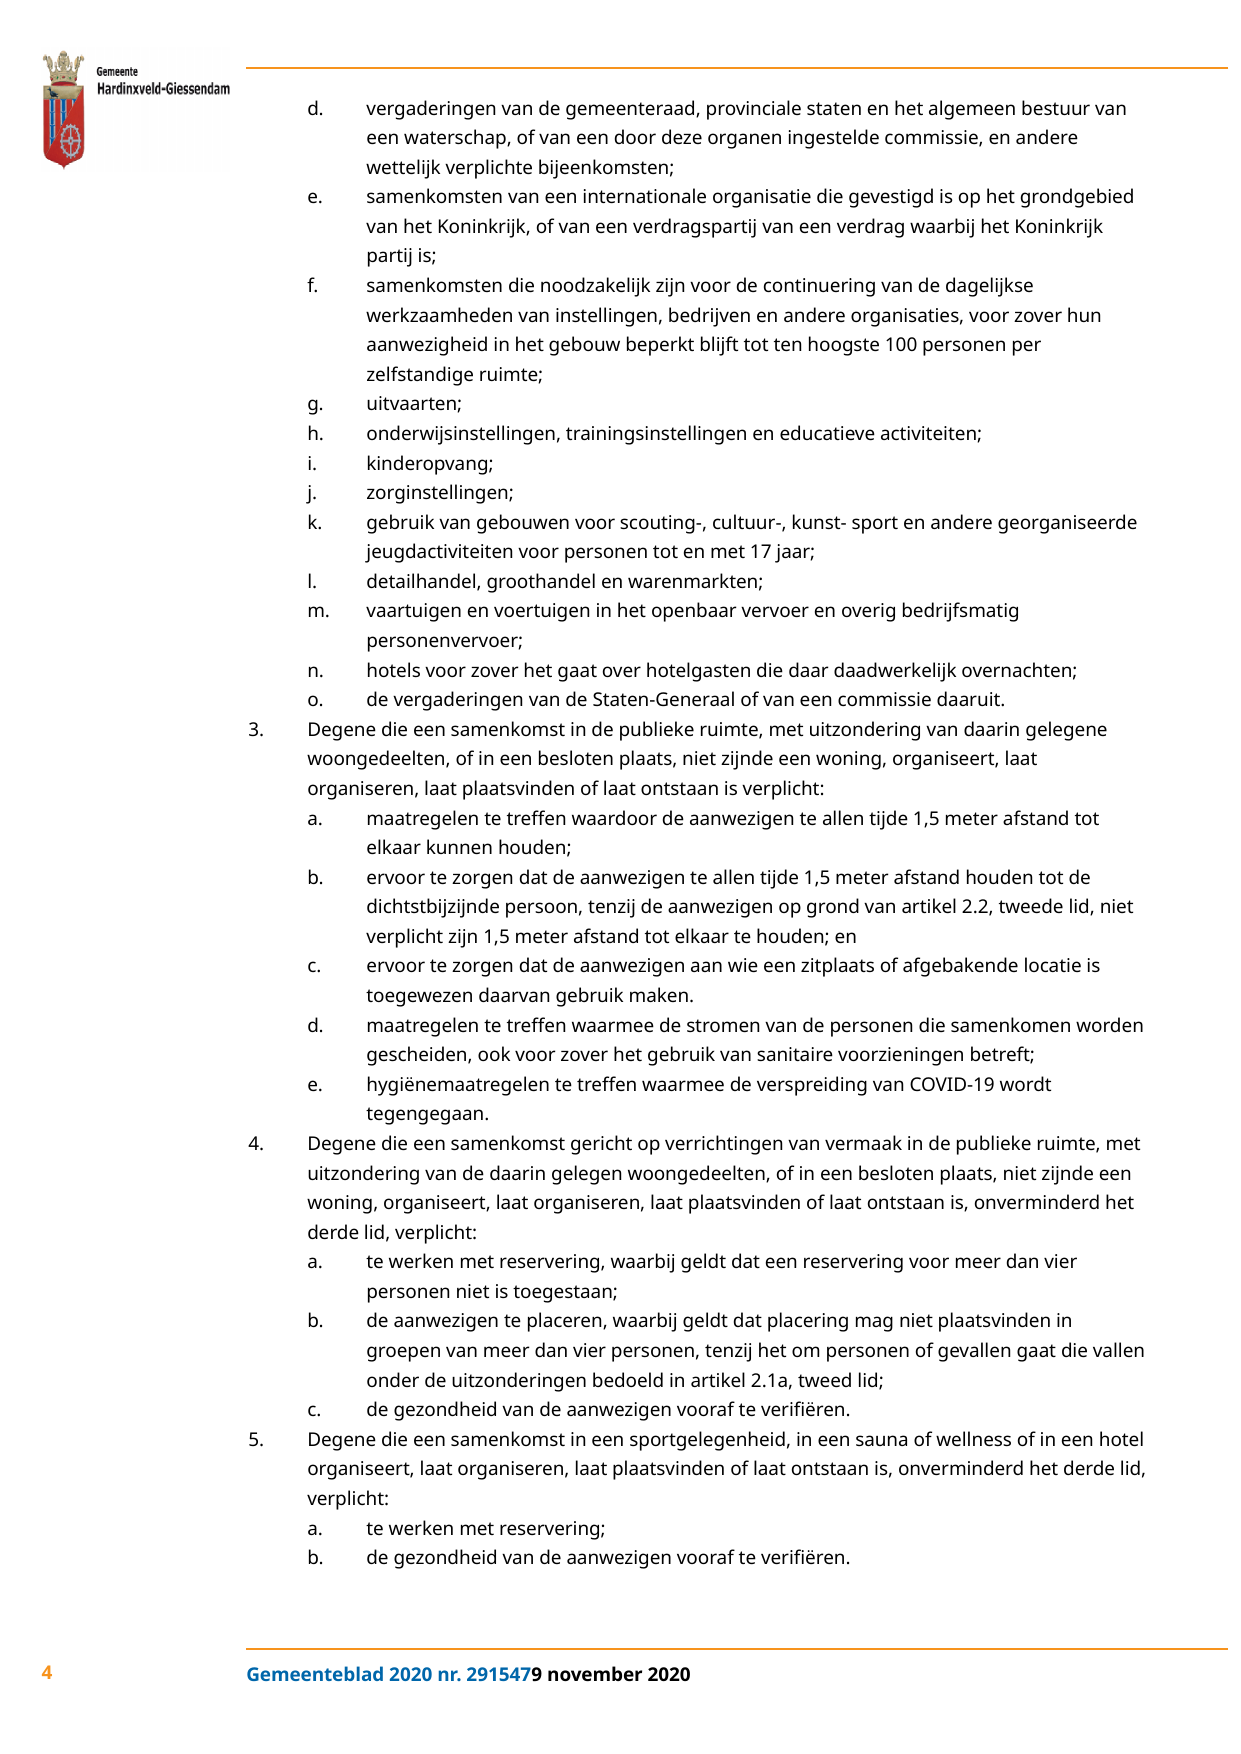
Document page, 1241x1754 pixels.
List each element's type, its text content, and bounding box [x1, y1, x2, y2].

list hotels voor zover het gaat over hotelgasten die daar daadwerkelijk overnachten; [307, 657, 1152, 683]
picture [41, 47, 231, 172]
list de gezondheid van de aanwezigen vooraf te verifiëren. [307, 1544, 1152, 1570]
list vaartuigen en voertuigen in het openbaar vervoer en overig bedrijfsmatig personenvervoer; [307, 598, 1152, 653]
list samenkomsten van een internationale organisatie die gevestigd is op het grondgebied van het Koninkrijk, of van een verdragspartij van een verdrag waarbij het Koninkrijk partij is; [307, 183, 1152, 268]
list te werken met reservering; [307, 1515, 1152, 1541]
list onderwijsinstellingen, trainingsinstellingen en educatieve activiteiten; [307, 420, 1152, 446]
list detailhandel, groothandel en warenmarkten; [307, 568, 1152, 594]
list kinderopvang; [307, 450, 1152, 476]
list ervoor te zorgen dat de aanwezigen aan wie een zitplaats of afgebakende locatie is toegewezen daarvan gebruik maken. [307, 953, 1152, 1008]
list maatregelen te treffen waarmee de stromen van de personen die samenkomen worden gescheiden, ook voor zover het gebruik van sanitaire voorzieningen betreft; [307, 1012, 1152, 1067]
list Degene die een samenkomst in een sportgelegenheid, in een sauna of wellness of in een hotel organiseert, laat organiseren, laat plaatsvinden of laat ontstaan is, onverminderd het derde lid, verplicht: [248, 1426, 1152, 1511]
list de vergaderingen van de Staten-Generaal of van een commissie daaruit. [307, 686, 1152, 712]
list samenkomsten die noodzakelijk zijn voor de continuering van de dagelijkse werkzaamheden van instellingen, bedrijven en andere organisaties, voor zover hun aanwezigheid in het gebouw beperkt blijft tot ten hoogste 100 personen per zelfstandige ruimte; [307, 272, 1152, 387]
list maatregelen te treffen waardoor de aanwezigen te allen tijde 1,5 meter afstand tot elkaar kunnen houden; [307, 805, 1152, 860]
list de gezondheid van de aanwezigen vooraf te verifiëren. [307, 1396, 1152, 1422]
list te werken met reservering, waarbij geldt dat een reservering voor meer dan vier personen niet is toegestaan; [307, 1248, 1152, 1304]
list gebruik van gebouwen voor scouting-, cultuur-, kunst- sport en andere georganiseerde jeugdactiviteiten voor personen tot en met 17 jaar; [307, 509, 1152, 564]
list hygiënemaatregelen te treffen waarmee de verspreiding van COVID-19 wordt tegengegaan. [307, 1071, 1152, 1126]
list Degene die een samenkomst gericht op verrichtingen van vermaak in de publieke ruimte, met uitzondering van de daarin gelegen woongedeelten, of in een besloten plaats, niet zijnde een woning, organiseert, laat organiseren, laat plaatsvinden of laat ontstaan is, onverminderd het derde lid, verplicht: [248, 1130, 1152, 1245]
list zorginstellingen; [307, 479, 1152, 505]
list vergaderingen van de gemeenteraad, provinciale staten en het algemeen bestuur van een waterschap, of van een door deze organen ingestelde commissie, en andere wettelijk verplichte bijeenkomsten; [307, 95, 1152, 180]
list ervoor te zorgen dat de aanwezigen te allen tijde 1,5 meter afstand houden tot de dichtstbijzijnde persoon, tenzij de aanwezigen op grond van artikel 2.2, tweede lid, niet verplicht zijn 1,5 meter afstand tot elkaar te houden; en [307, 864, 1152, 949]
list Degene die een samenkomst in de publieke ruimte, met uitzondering van daarin gelegene woongedeelten, of in een besloten plaats, niet zijnde een woning, organiseert, laat organiseren, laat plaatsvinden of laat ontstaan is verplicht: [248, 716, 1152, 801]
list de aanwezigen te placeren, waarbij geldt dat placering mag niet plaatsvinden in groepen van meer dan vier personen, tenzij het om personen of gevallen gaat die vallen onder de uitzonderingen bedoeld in artikel 2.1a, tweed lid; [307, 1308, 1152, 1393]
list uitvaarten; [307, 391, 1152, 416]
